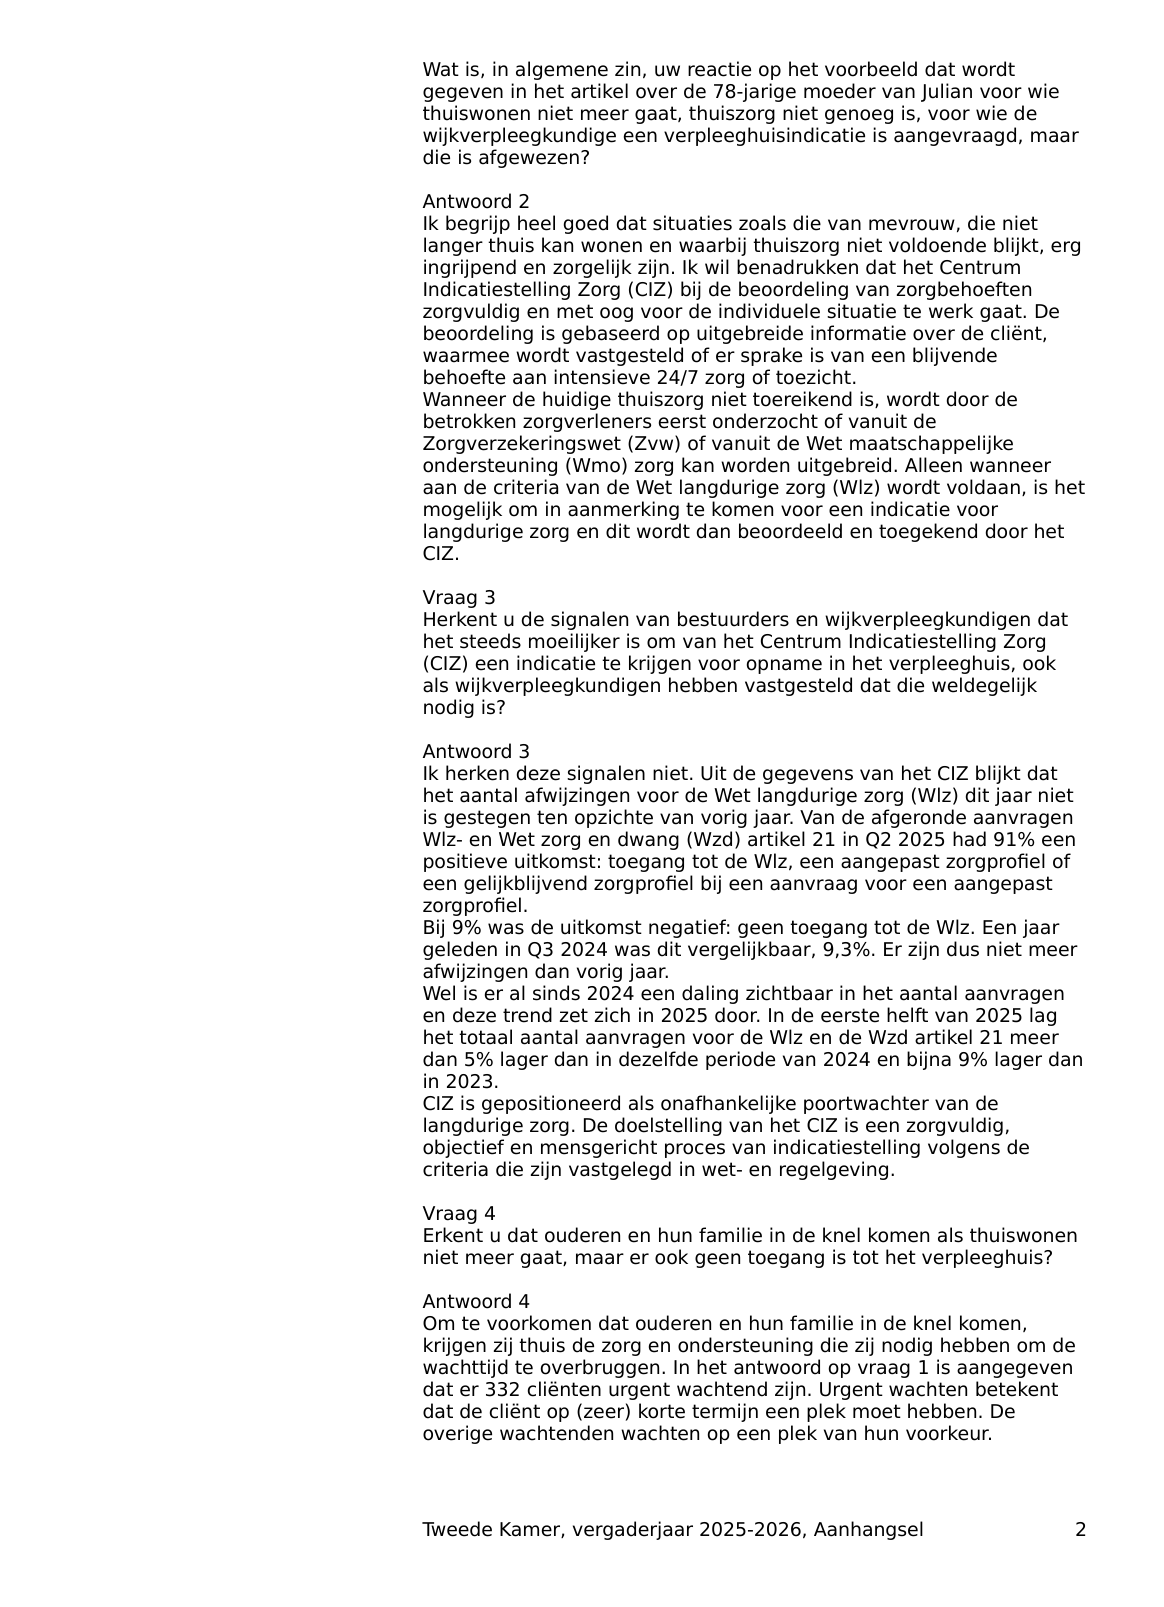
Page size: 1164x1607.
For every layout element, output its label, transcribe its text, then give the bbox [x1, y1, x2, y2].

text Antwoord 3 [422, 741, 1087, 763]
text Ik begrijp heel goed dat situaties zoals die van mevrouw, die niet langer thuis kan wonen en waarbij thuiszorg niet voldoende blijkt, erg ingrijpend en zorgelijk zijn. Ik wil benadrukken dat het Centrum Indicatiestelling Zorg (CIZ) bij de beoordeling van zorgbehoeften zorgvuldig en met oog voor de individuele situatie te werk gaat. De beoordeling is gebaseerd op uitgebreide informatie over de cliënt, waarmee wordt vastgesteld of er sprake is van een blijvende behoefte aan intensieve 24/7 zorg of toezicht. [422, 213, 1087, 389]
text Wat is, in algemene zin, uw reactie op het voorbeeld dat wordt gegeven in het artikel over de 78-jarige moeder van Julian voor wie thuiswonen niet meer gaat, thuiszorg niet genoeg is, voor wie de wijkverpleegkundige een verpleeghuisindicatie is aangevraagd, maar die is afgewezen? [422, 59, 1087, 169]
text CIZ is gepositioneerd als onafhankelijke poortwachter van de langdurige zorg. De doelstelling van het CIZ is een zorgvuldig, objectief en mensgericht proces van indicatiestelling volgens de criteria die zijn vastgelegd in wet- en regelgeving. [422, 1093, 1087, 1181]
text Herkent u de signalen van bestuurders en wijkverpleegkundigen dat het steeds moeilijker is om van het Centrum Indicatiestelling Zorg (CIZ) een indicatie te krijgen voor opname in het verpleeghuis, ook als wijkverpleegkundigen hebben vastgesteld dat die weldegelijk nodig is? [422, 609, 1087, 719]
text Antwoord 4 [422, 1291, 1087, 1313]
text Bij 9% was de uitkomst negatief: geen toegang tot de Wlz. Een jaar geleden in Q3 2024 was dit vergelijkbaar, 9,3%. Er zijn dus niet meer afwijzingen dan vorig jaar. [422, 917, 1087, 983]
text Ik herken deze signalen niet. Uit de gegevens van het CIZ blijkt dat het aantal afwijzingen voor de Wet langdurige zorg (Wlz) dit jaar niet is gestegen ten opzichte van vorig jaar. Van de afgeronde aanvragen Wlz- en Wet zorg en dwang (Wzd) artikel 21 in Q2 2025 had 91% een positieve uitkomst: toegang tot de Wlz, een aangepast zorgprofiel of een gelijkblijvend zorgprofiel bij een aanvraag voor een aangepast zorgprofiel. [422, 763, 1087, 917]
text Wel is er al sinds 2024 een daling zichtbaar in het aantal aanvragen en deze trend zet zich in 2025 door. In de eerste helft van 2025 lag het totaal aantal aanvragen voor de Wlz en de Wzd artikel 21 meer dan 5% lager dan in dezelfde periode van 2024 en bijna 9% lager dan in 2023. [422, 983, 1087, 1093]
text Wanneer de huidige thuiszorg niet toereikend is, wordt door de betrokken zorgverleners eerst onderzocht of vanuit de Zorgverzekeringswet (Zvw) of vanuit de Wet maatschappelijke ondersteuning (Wmo) zorg kan worden uitgebreid. Alleen wanneer aan de criteria van de Wet langdurige zorg (Wlz) wordt voldaan, is het mogelijk om in aanmerking te komen voor een indicatie voor langdurige zorg en dit wordt dan beoordeeld en toegekend door het CIZ. [422, 389, 1087, 565]
text Erkent u dat ouderen en hun familie in de knel komen als thuiswonen niet meer gaat, maar er ook geen toegang is tot het verpleeghuis? [422, 1225, 1087, 1269]
text Vraag 4 [422, 1203, 1087, 1225]
text Vraag 3 [422, 587, 1087, 609]
text Om te voorkomen dat ouderen en hun familie in de knel komen, krijgen zij thuis de zorg en ondersteuning die zij nodig hebben om de wachttijd te overbruggen. In het antwoord op vraag 1 is aangegeven dat er 332 cliënten urgent wachtend zijn. Urgent wachten betekent dat de cliënt op (zeer) korte termijn een plek moet hebben. De overige wachtenden wachten op een plek van hun voorkeur. [422, 1313, 1087, 1445]
text Antwoord 2 [422, 191, 1087, 213]
